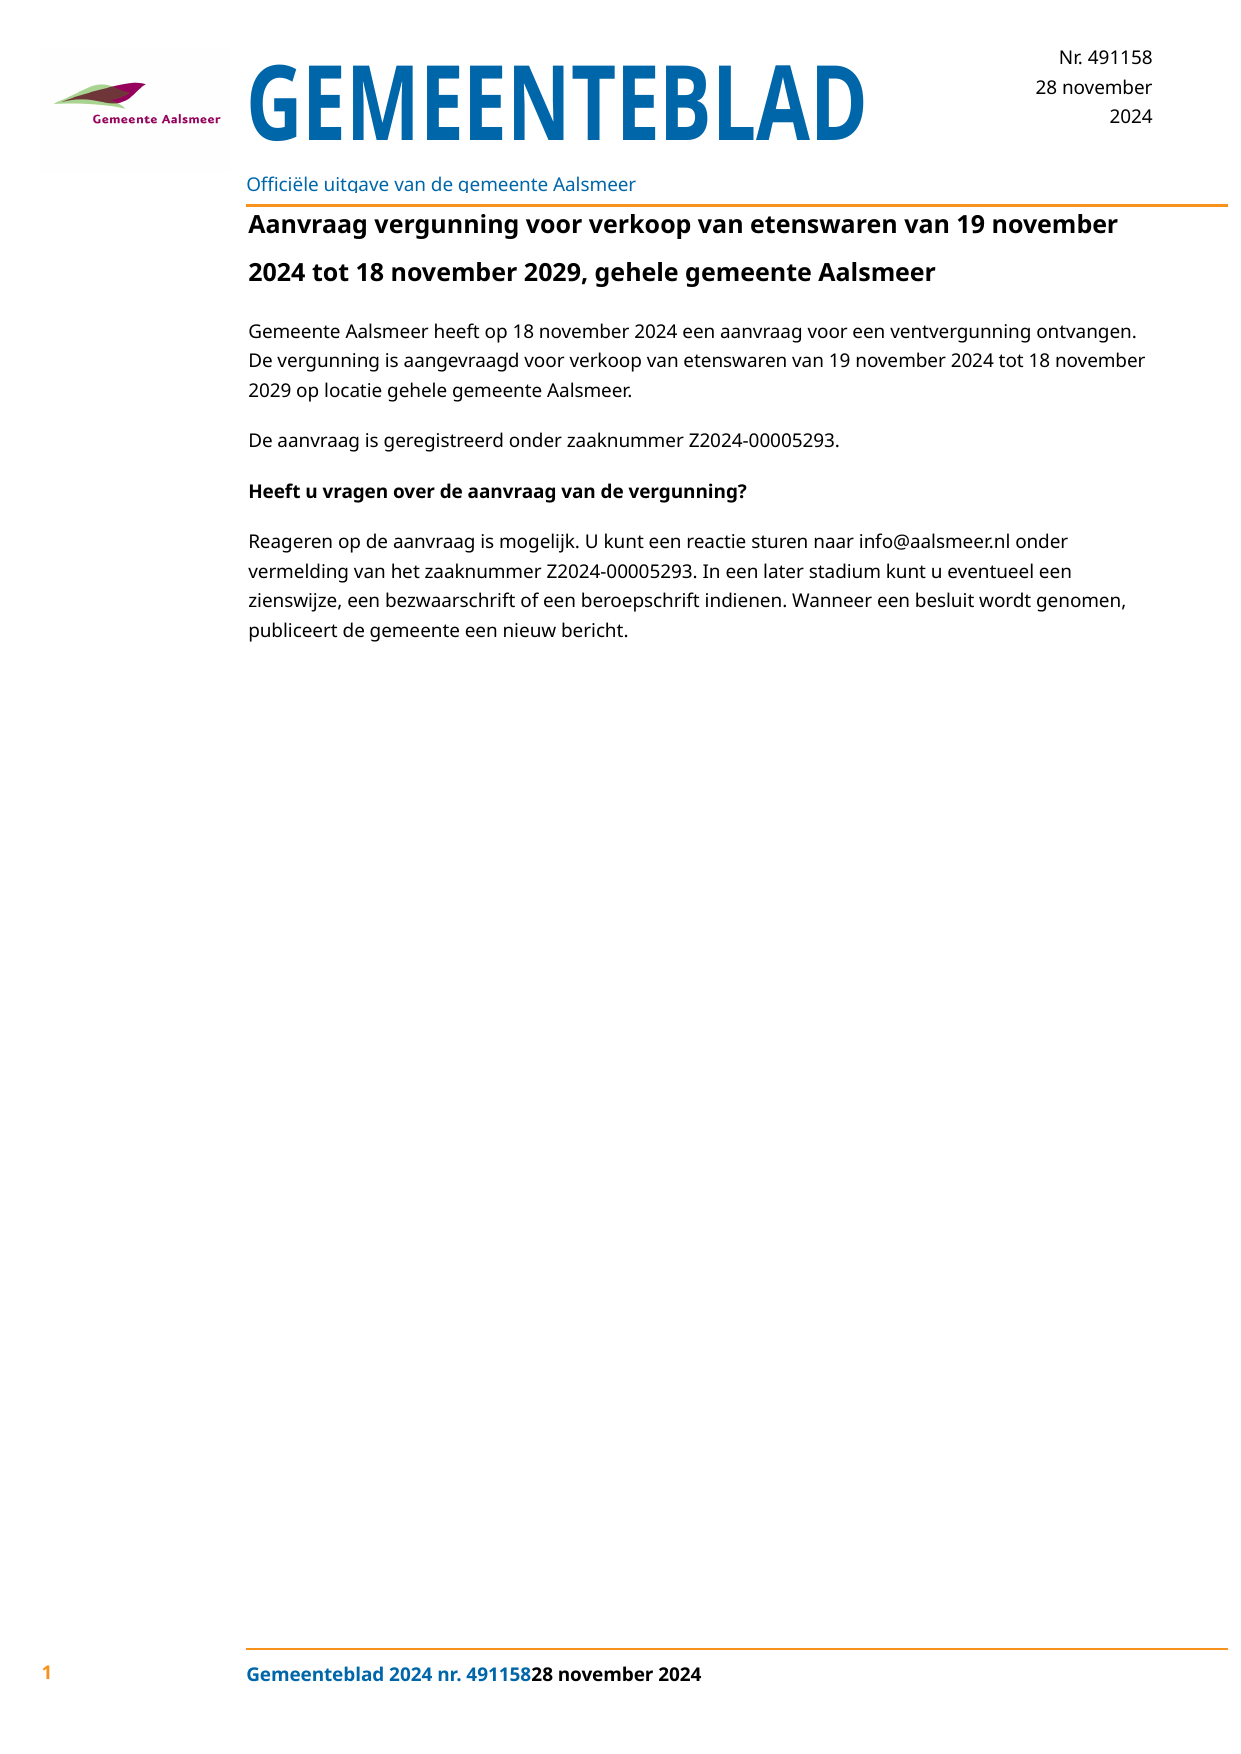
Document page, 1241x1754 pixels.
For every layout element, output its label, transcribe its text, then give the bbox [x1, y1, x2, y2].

text Reageren op de aanvraag is mogelijk. U kunt een reactie sturen naar info@aalsmeer.nl onder vermelding van het zaaknummer Z2024-00005293. In een later stadium kunt u eventueel een zienswijze, een bezwaarschrift of een beroepschrift indienen. Wanneer een besluit wordt genomen, publiceert de gemeente een nieuw bericht. [248, 528, 1152, 643]
text Aanvraag vergunning voor verkoop van etenswaren van 19 november 2024 tot 18 november 2029, gehele gemeente Aalsmeer [248, 207, 1152, 288]
text Gemeente Aalsmeer heeft op 18 november 2024 een aanvraag voor een ventvergunning ontvangen. De vergunning is aangevraagd voor verkoop van etenswaren van 19 november 2024 tot 18 november 2029 op locatie gehele gemeente Aalsmeer. [248, 318, 1152, 403]
picture [41, 47, 231, 172]
text De aanvraag is geregistreerd onder zaaknummer Z2024-00005293. [248, 427, 1152, 453]
text Heeft u vragen over de aanvraag van de vergunning? [248, 478, 1152, 504]
